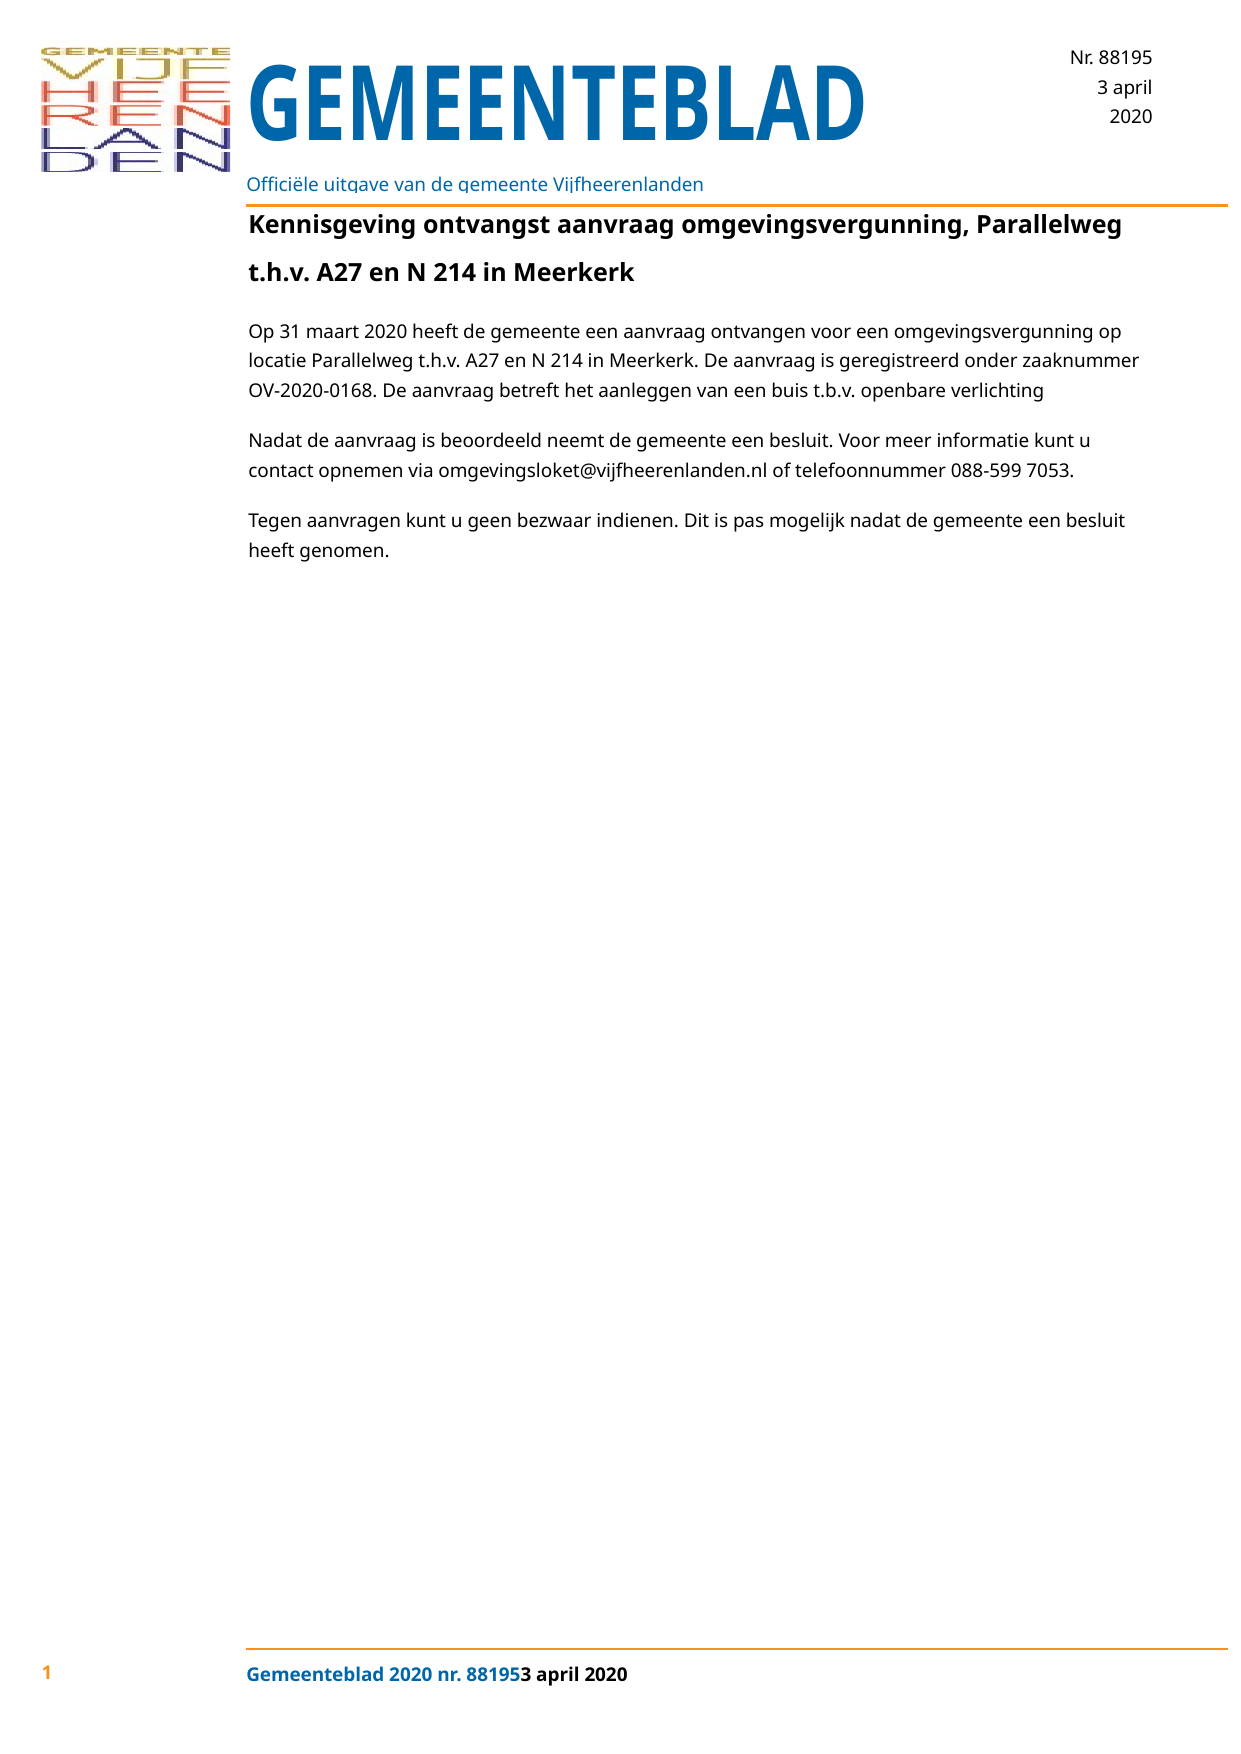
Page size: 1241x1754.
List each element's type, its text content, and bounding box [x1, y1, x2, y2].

text Tegen aanvragen kunt u geen bezwaar indienen. Dit is pas mogelijk nadat de gemeente een besluit heeft genomen. [248, 507, 1152, 563]
picture [41, 47, 231, 172]
text Op 31 maart 2020 heeft de gemeente een aanvraag ontvangen voor een omgevingsvergunning op locatie Parallelweg t.h.v. A27 en N 214 in Meerkerk. De aanvraag is geregistreerd onder zaaknummer OV-2020-0168. De aanvraag betreft het aanleggen van een buis t.b.v. openbare verlichting [248, 318, 1152, 403]
text Kennisgeving ontvangst aanvraag omgevingsvergunning, Parallelweg t.h.v. A27 en N 214 in Meerkerk [248, 207, 1152, 288]
text Nadat de aanvraag is beoordeeld neemt de gemeente een besluit. Voor meer informatie kunt u contact opnemen via omgevingsloket@vijfheerenlanden.nl of telefoonnummer 088-599 7053. [248, 427, 1152, 483]
